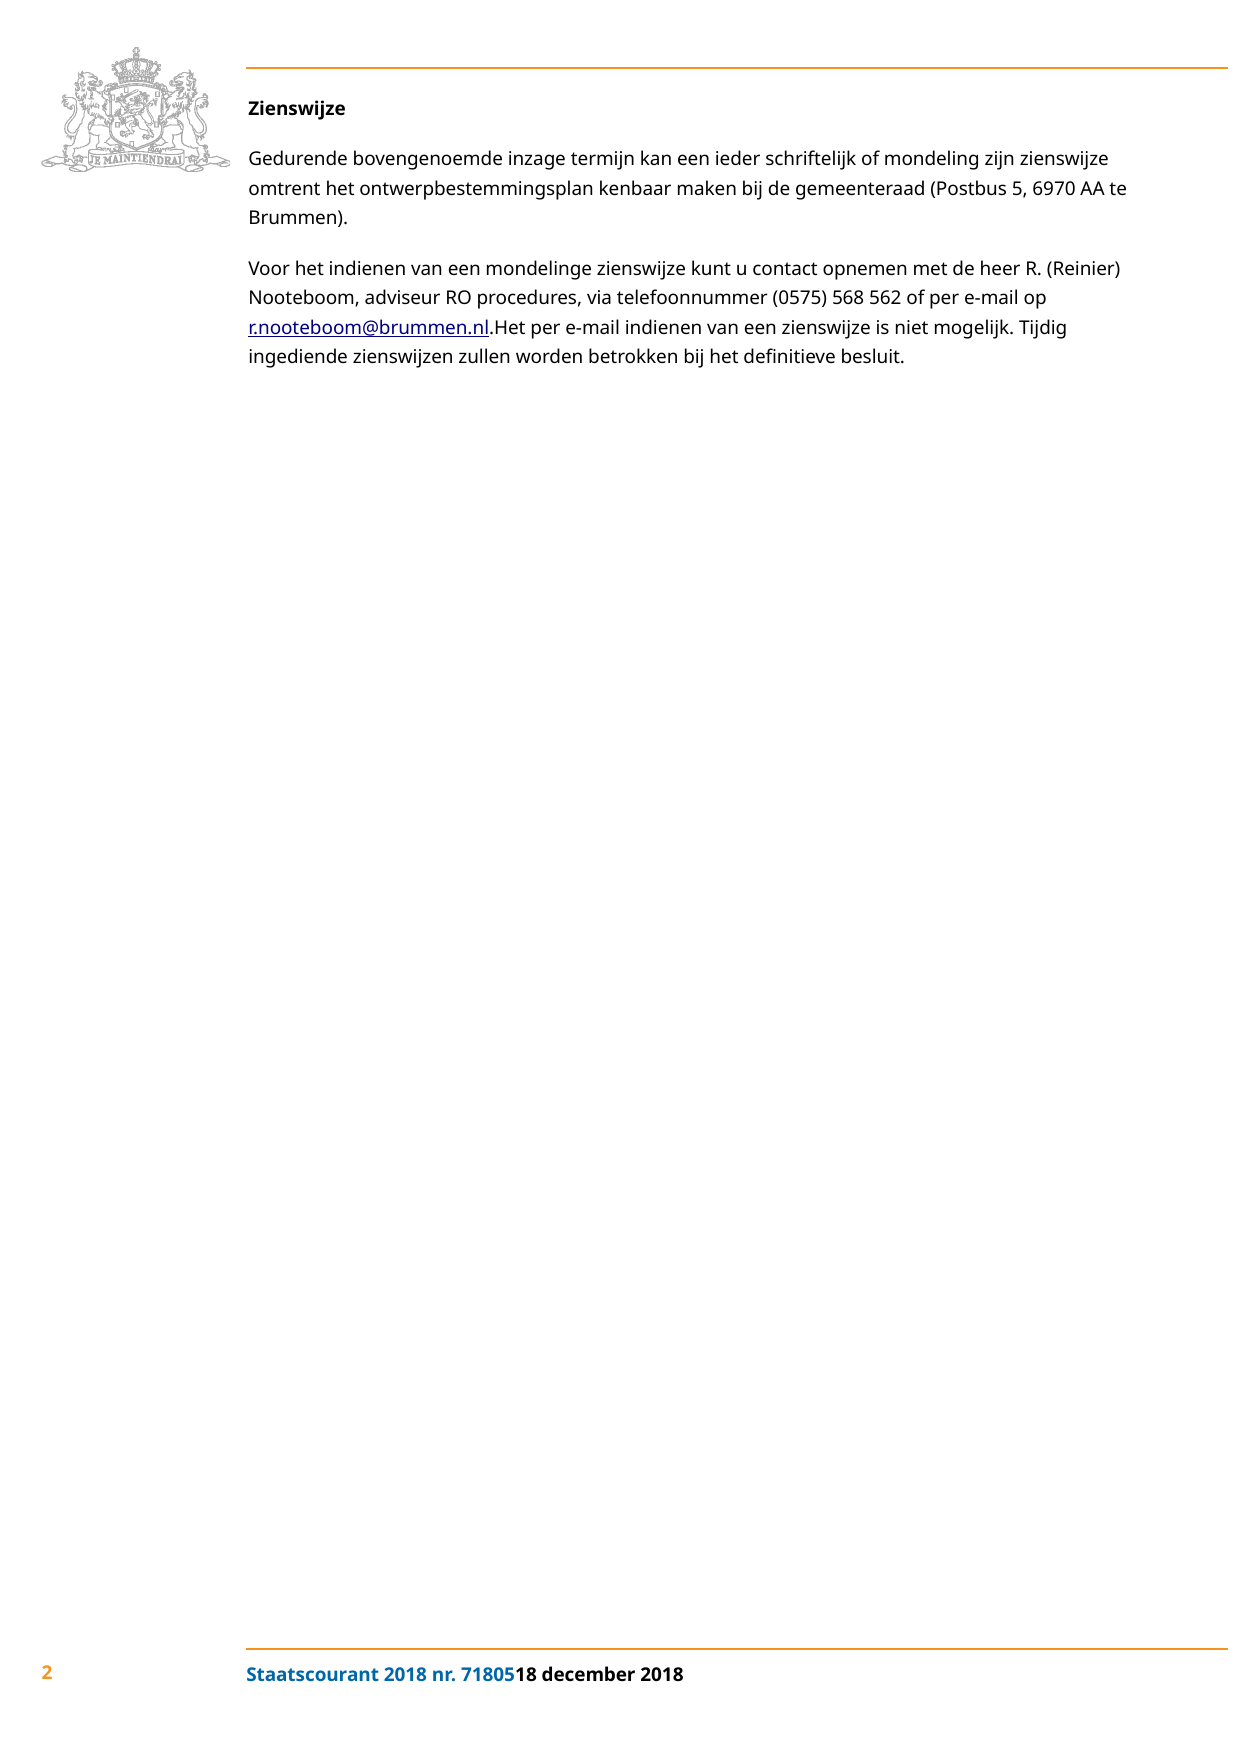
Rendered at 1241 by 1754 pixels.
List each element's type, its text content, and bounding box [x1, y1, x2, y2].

picture [41, 47, 231, 172]
text Gedurende bovengenoemde inzage termijn kan een ieder schriftelijk of mondeling zijn zienswijze omtrent het ontwerpbestemmingsplan kenbaar maken bij de gemeenteraad (Postbus 5, 6970 AA te Brummen). [248, 145, 1152, 230]
text Zienswijze [248, 95, 1152, 121]
text Voor het indienen van een mondelinge zienswijze kunt u contact opnemen met de heer R. (Reinier) Nooteboom, adviseur RO procedures, via telefoonnummer (0575) 568 562 of per e-mail op r.nooteboom@brummen.nl.Het per e-mail indienen van een zienswijze is niet mogelijk. Tijdig ingediende zienswijzen zullen worden betrokken bij het definitieve besluit. [248, 255, 1152, 369]
